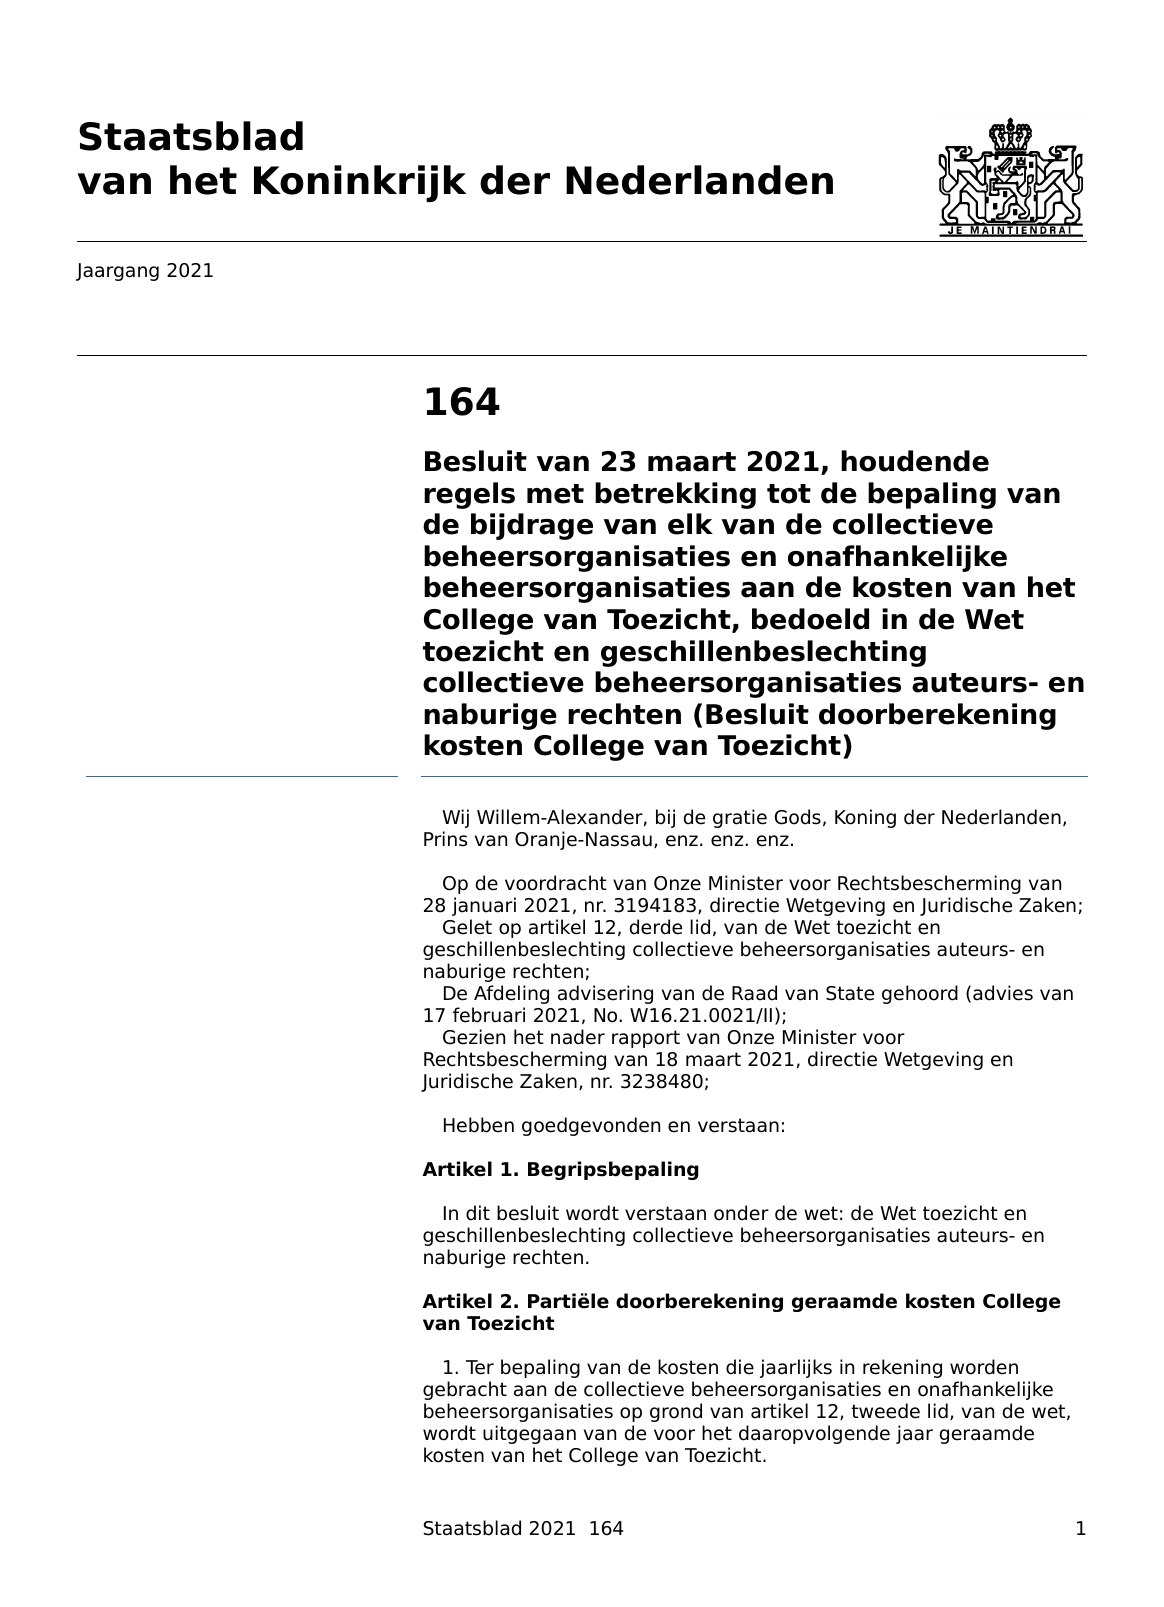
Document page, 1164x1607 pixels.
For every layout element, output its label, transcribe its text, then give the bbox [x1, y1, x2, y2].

picture [936, 115, 1087, 240]
text De Afdeling advisering van de Raad van State gehoord (advies van 17 februari 2021, No. W16.21.0021/II); [422, 983, 1087, 1027]
table_header Staatsblad van het Koninkrijk der Nederlanden [77, 100, 886, 241]
table_header [886, 100, 1087, 241]
subtitle Artikel 2. Partiële doorberekening geraamde kosten College van Toezicht [422, 1291, 1087, 1335]
subtitle 164 [422, 381, 1087, 424]
text In dit besluit wordt verstaan onder de wet: de Wet toezicht en geschillenbeslechting collectieve beheersorganisaties auteurs- en naburige rechten. [422, 1203, 1087, 1269]
text Besluit van 23 maart 2021, houdende regels met betrekking tot de bepaling van de bijdrage van elk van de collectieve beheersorganisaties en onafhankelijke beheersorganisaties aan de kosten van het College van Toezicht, bedoeld in de Wet toezicht en geschillenbeslechting collectieve beheersorganisaties auteurs- en naburige rechten (Besluit doorberekening kosten College van Toezicht) [422, 447, 1087, 762]
text Gelet op artikel 12, derde lid, van de Wet toezicht en geschillenbeslechting collectieve beheersorganisaties auteurs- en naburige rechten; [422, 917, 1087, 983]
text Wij Willem-Alexander, bij de gratie Gods, Koning der Nederlanden, Prins van Oranje-Nassau, enz. enz. enz. [422, 807, 1087, 851]
text 1. Ter bepaling van de kosten die jaarlijks in rekening worden gebracht aan de collectieve beheersorganisaties en onafhankelijke beheersorganisaties op grond van artikel 12, tweede lid, van de wet, wordt uitgegaan van de voor het daaropvolgende jaar geraamde kosten van het College van Toezicht. [422, 1357, 1087, 1467]
text Gezien het nader rapport van Onze Minister voor Rechtsbescherming van 18 maart 2021, directie Wetgeving en Juridische Zaken, nr. 3238480; [422, 1027, 1087, 1092]
text Hebben goedgevonden en verstaan: [422, 1115, 1087, 1137]
subtitle Artikel 1. Begripsbepaling [422, 1159, 1087, 1181]
text Op de voordracht van Onze Minister voor Rechtsbescherming van 28 januari 2021, nr. 3194183, directie Wetgeving en Juridische Zaken; [422, 873, 1087, 917]
table_cell Jaargang 2021 [77, 242, 1087, 355]
